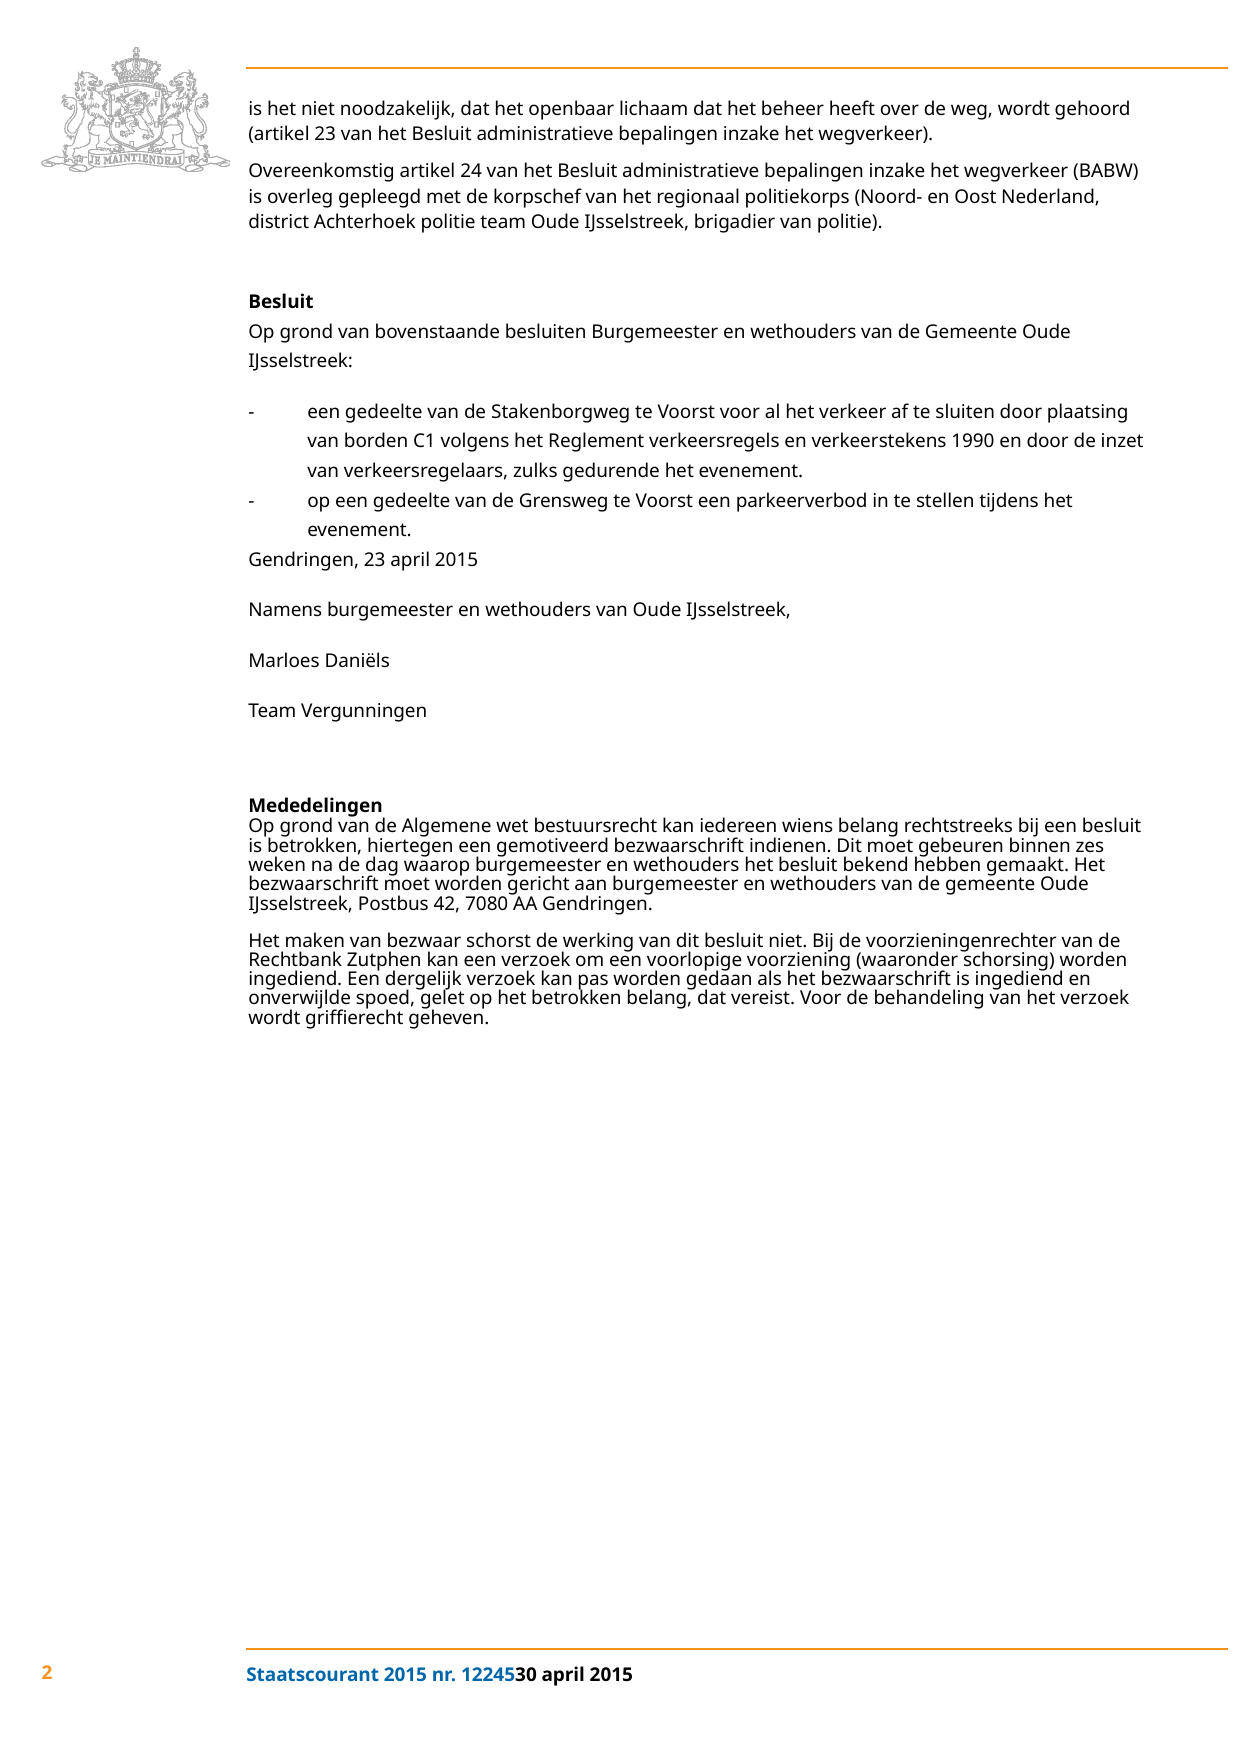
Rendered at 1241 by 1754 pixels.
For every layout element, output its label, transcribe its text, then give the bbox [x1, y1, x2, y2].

text Op grond van de Algemene wet bestuursrecht kan iedereen wiens belang rechtstreeks bij een besluit is betrokken, hiertegen een gemotiveerd bezwaarschrift indienen. Dit moet gebeuren binnen zes weken na de dag waarop burgemeester en wethouders het besluit bekend hebben gemaakt. Het bezwaarschrift moet worden gericht aan burgemeester en wethouders van de gemeente Oude IJsselstreek, Postbus 42, 7080 AA Gendringen. [248, 817, 1152, 914]
text Besluit [248, 288, 1152, 314]
text Namens burgemeester en wethouders van Oude IJsselstreek, [248, 596, 1152, 622]
text Marloes Daniëls [248, 647, 1152, 672]
text Het maken van bezwaar schorst de werking van dit besluit niet. Bij de voorzieningenrechter van de Rechtbank Zutphen kan een verzoek om een voorlopige voorziening (waaronder schorsing) worden ingediend. Een dergelijk verzoek kan pas worden gedaan als het bezwaarschrift is ingediend en onverwijlde spoed, gelet op het betrokken belang, dat vereist. Voor de behandeling van het verzoek wordt griffierecht geheven. [248, 932, 1152, 1028]
text is het niet noodzakelijk, dat het openbaar lichaam dat het beheer heeft over de weg, wordt gehoord (artikel 23 van het Besluit administratieve bepalingen inzake het wegverkeer). [248, 95, 1152, 146]
text Gendringen, 23 april 2015 [248, 546, 1152, 572]
text Overeenkomstig artikel 24 van het Besluit administratieve bepalingen inzake het wegverkeer (BABW) is overleg gepleegd met de korpschef van het regionaal politiekorps (Noord- en Oost Nederland, district Achterhoek politie team Oude IJsselstreek, brigadier van politie). [248, 157, 1152, 234]
list op een gedeelte van de Grensweg te Voorst een parkeerverbod in te stellen tijdens het evenement. [248, 487, 1152, 542]
list een gedeelte van de Stakenborgweg te Voorst voor al het verkeer af te sluiten door plaatsing van borden C1 volgens het Reglement verkeersregels en verkeerstekens 1990 en door de inzet van verkeersregelaars, zulks gedurende het evenement. [248, 398, 1152, 483]
text Mededelingen [248, 792, 1152, 817]
picture [41, 47, 231, 172]
text Team Vergunningen [248, 697, 1152, 723]
text Op grond van bovenstaande besluiten Burgemeester en wethouders van de Gemeente Oude IJsselstreek: [248, 318, 1152, 373]
